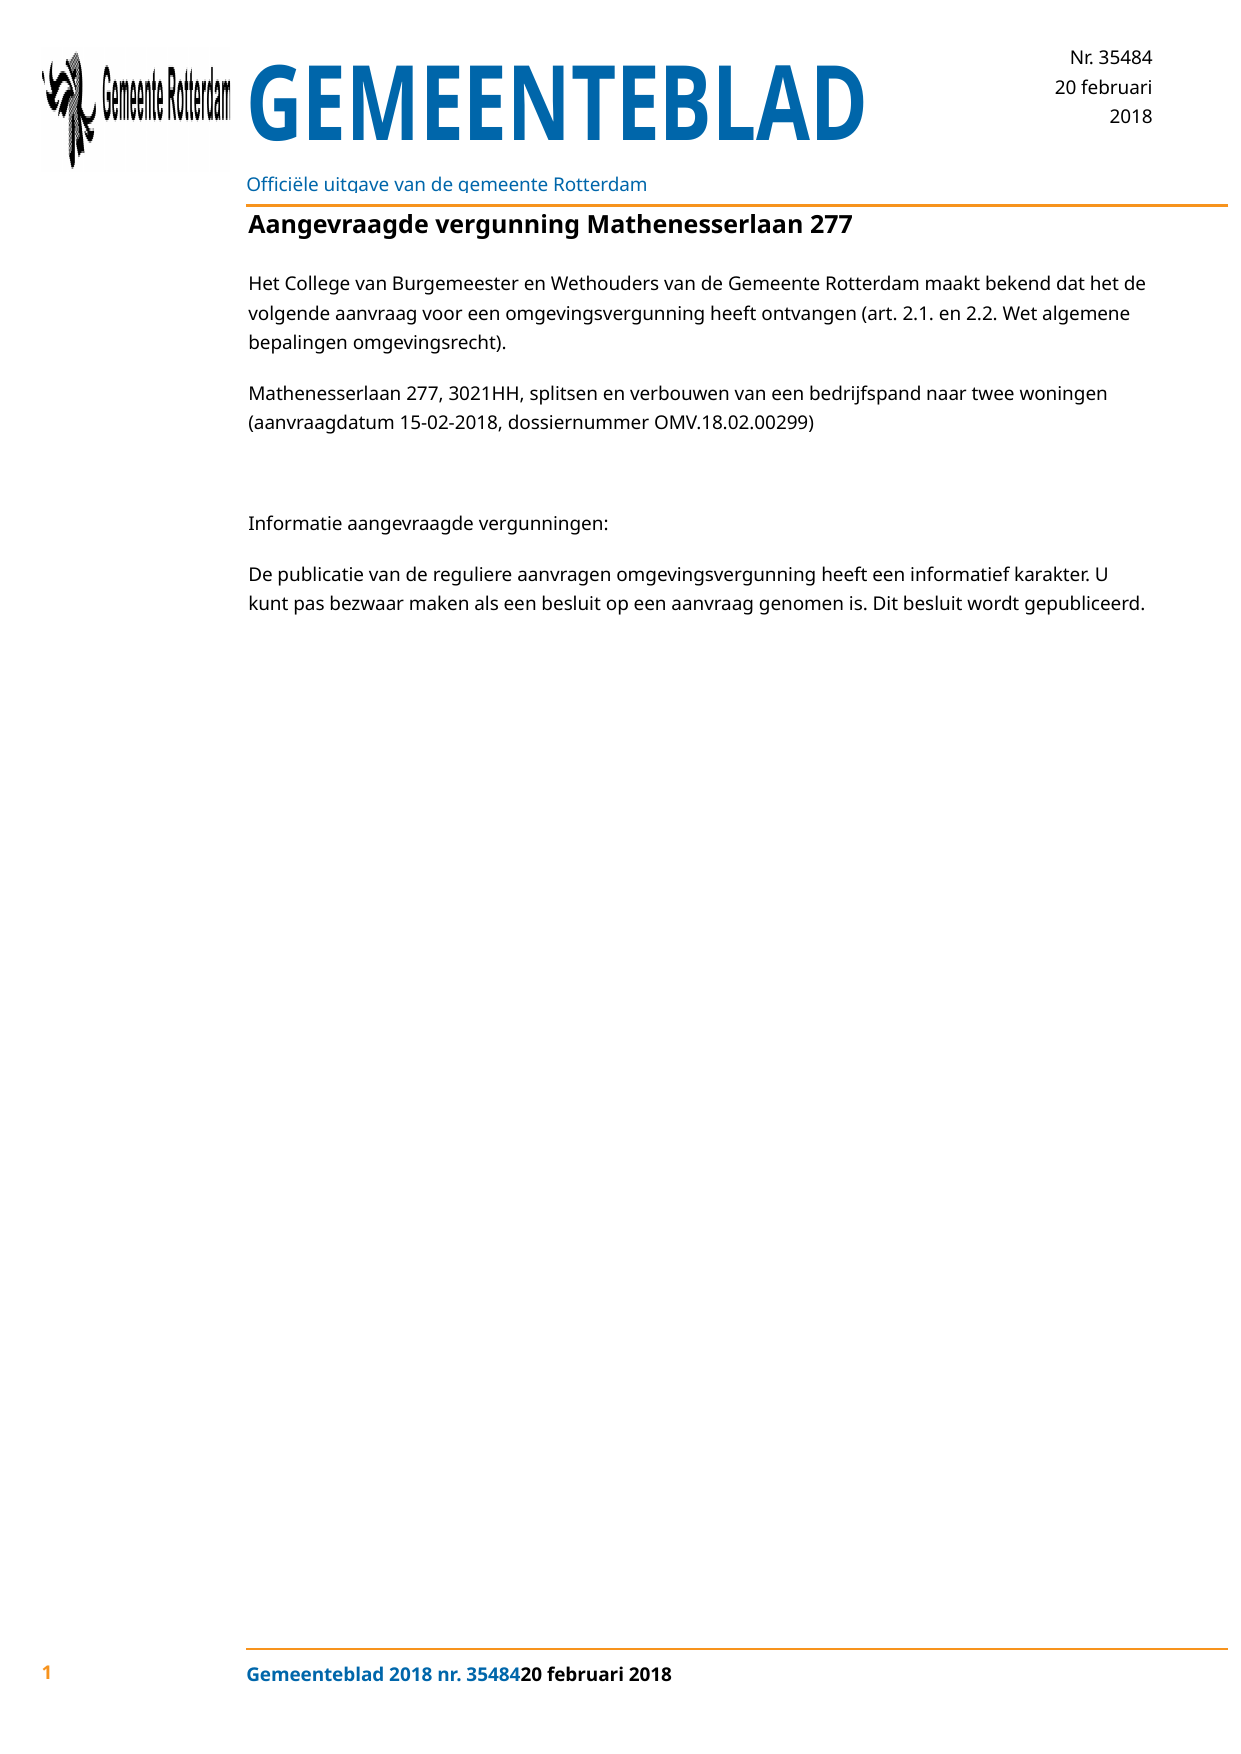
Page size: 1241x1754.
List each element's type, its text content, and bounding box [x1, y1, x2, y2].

picture [41, 47, 231, 172]
text Het College van Burgemeester en Wethouders van de Gemeente Rotterdam maakt bekend dat het de volgende aanvraag voor een omgevingsvergunning heeft ontvangen (art. 2.1. en 2.2. Wet algemene bepalingen omgevingsrecht). [248, 270, 1152, 355]
text De publicatie van de reguliere aanvragen omgevingsvergunning heeft een informatief karakter. U kunt pas bezwaar maken als een besluit op een aanvraag genomen is. Dit besluit wordt gepubliceerd. [248, 561, 1152, 616]
text Aangevraagde vergunning Mathenesserlaan 277 [248, 207, 1152, 241]
text Informatie aangevraagde vergunningen: [248, 510, 1152, 536]
text Mathenesserlaan 277, 3021HH, splitsen en verbouwen van een bedrijfspand naar twee woningen (aanvraagdatum 15-02-2018, dossiernummer OMV.18.02.00299) [248, 380, 1152, 435]
